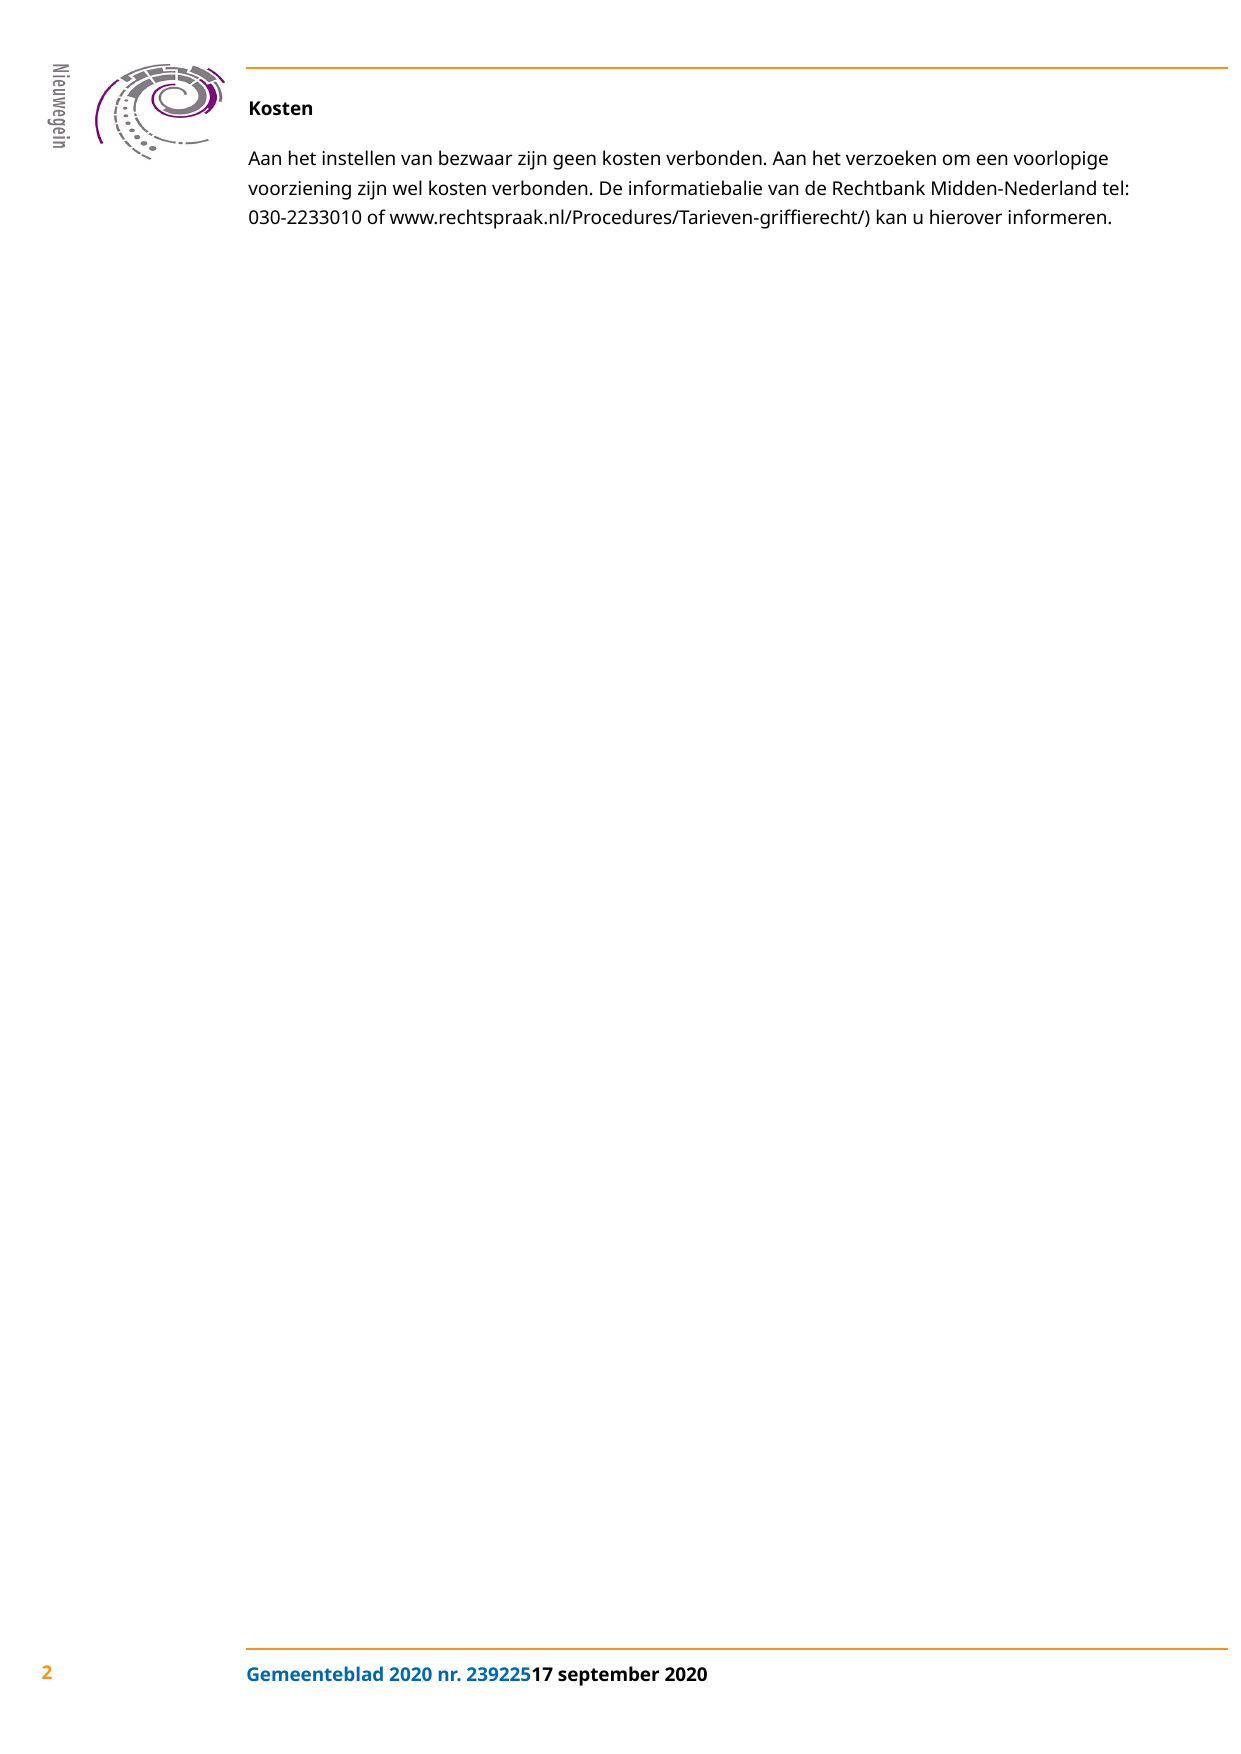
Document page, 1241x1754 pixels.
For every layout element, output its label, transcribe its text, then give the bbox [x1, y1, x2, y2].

picture [41, 47, 231, 172]
text Aan het instellen van bezwaar zijn geen kosten verbonden. Aan het verzoeken om een voorlopige voorziening zijn wel kosten verbonden. De informatiebalie van de Rechtbank Midden-Nederland tel: 030-2233010 of www.rechtspraak.nl/Procedures/Tarieven-griffierecht/) kan u hierover informeren. [248, 145, 1152, 230]
text Kosten [248, 95, 1152, 121]
